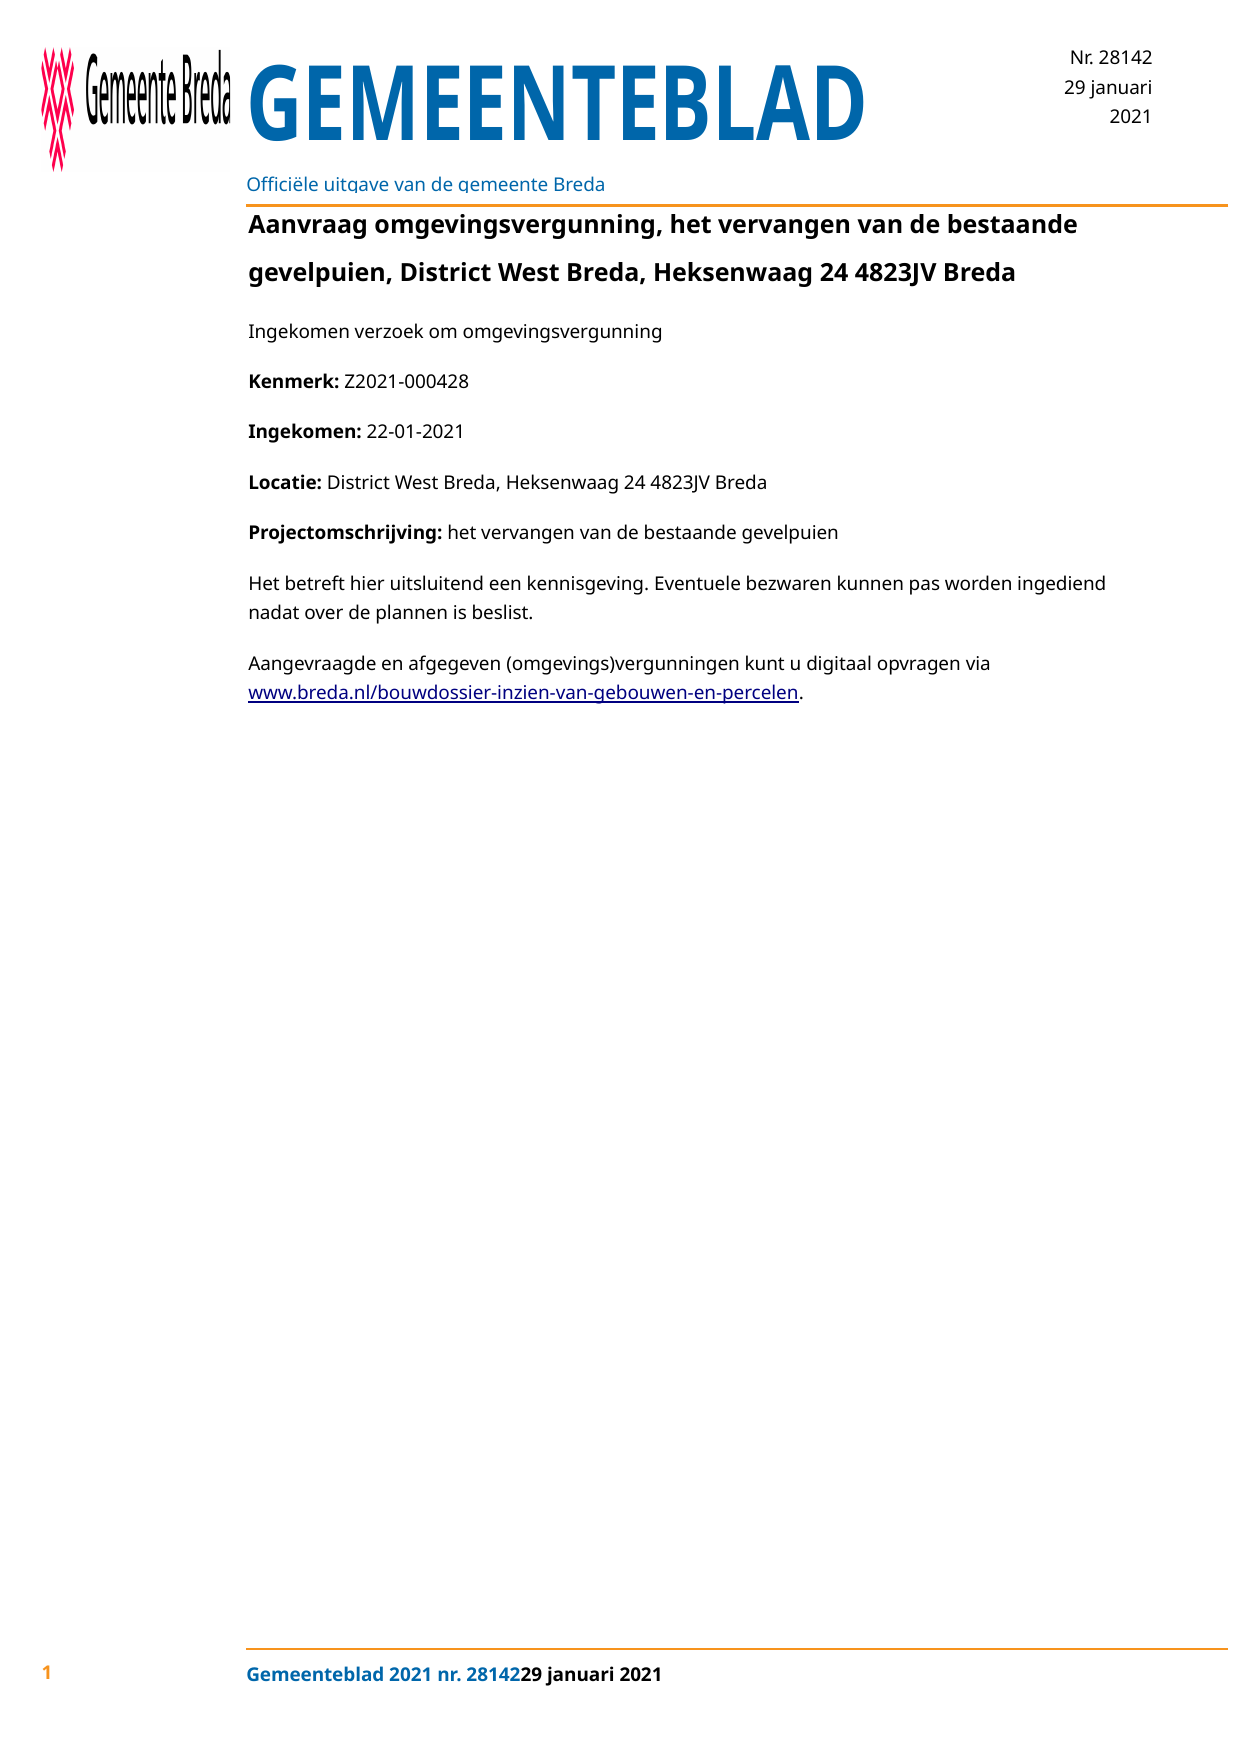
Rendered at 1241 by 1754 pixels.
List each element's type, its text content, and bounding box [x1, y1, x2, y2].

text Locatie: District West Breda, Heksenwaag 24 4823JV Breda [248, 469, 1152, 495]
picture [41, 47, 231, 172]
text Aanvraag omgevingsvergunning, het vervangen van de bestaande gevelpuien, District West Breda, Heksenwaag 24 4823JV Breda [248, 207, 1152, 288]
text Het betreft hier uitsluitend een kennisgeving. Eventuele bezwaren kunnen pas worden ingediend nadat over de plannen is beslist. [248, 570, 1152, 625]
text Kenmerk: Z2021-000428 [248, 368, 1152, 394]
text Ingekomen: 22-01-2021 [248, 419, 1152, 444]
text Projectomschrijving: het vervangen van de bestaande gevelpuien [248, 519, 1152, 545]
text Aangevraagde en afgegeven (omgevings)vergunningen kunt u digitaal opvragen via www.breda.nl/bouwdossier-inzien-van-gebouwen-en-percelen. [248, 650, 1152, 705]
text Ingekomen verzoek om omgevingsvergunning [248, 318, 1152, 344]
